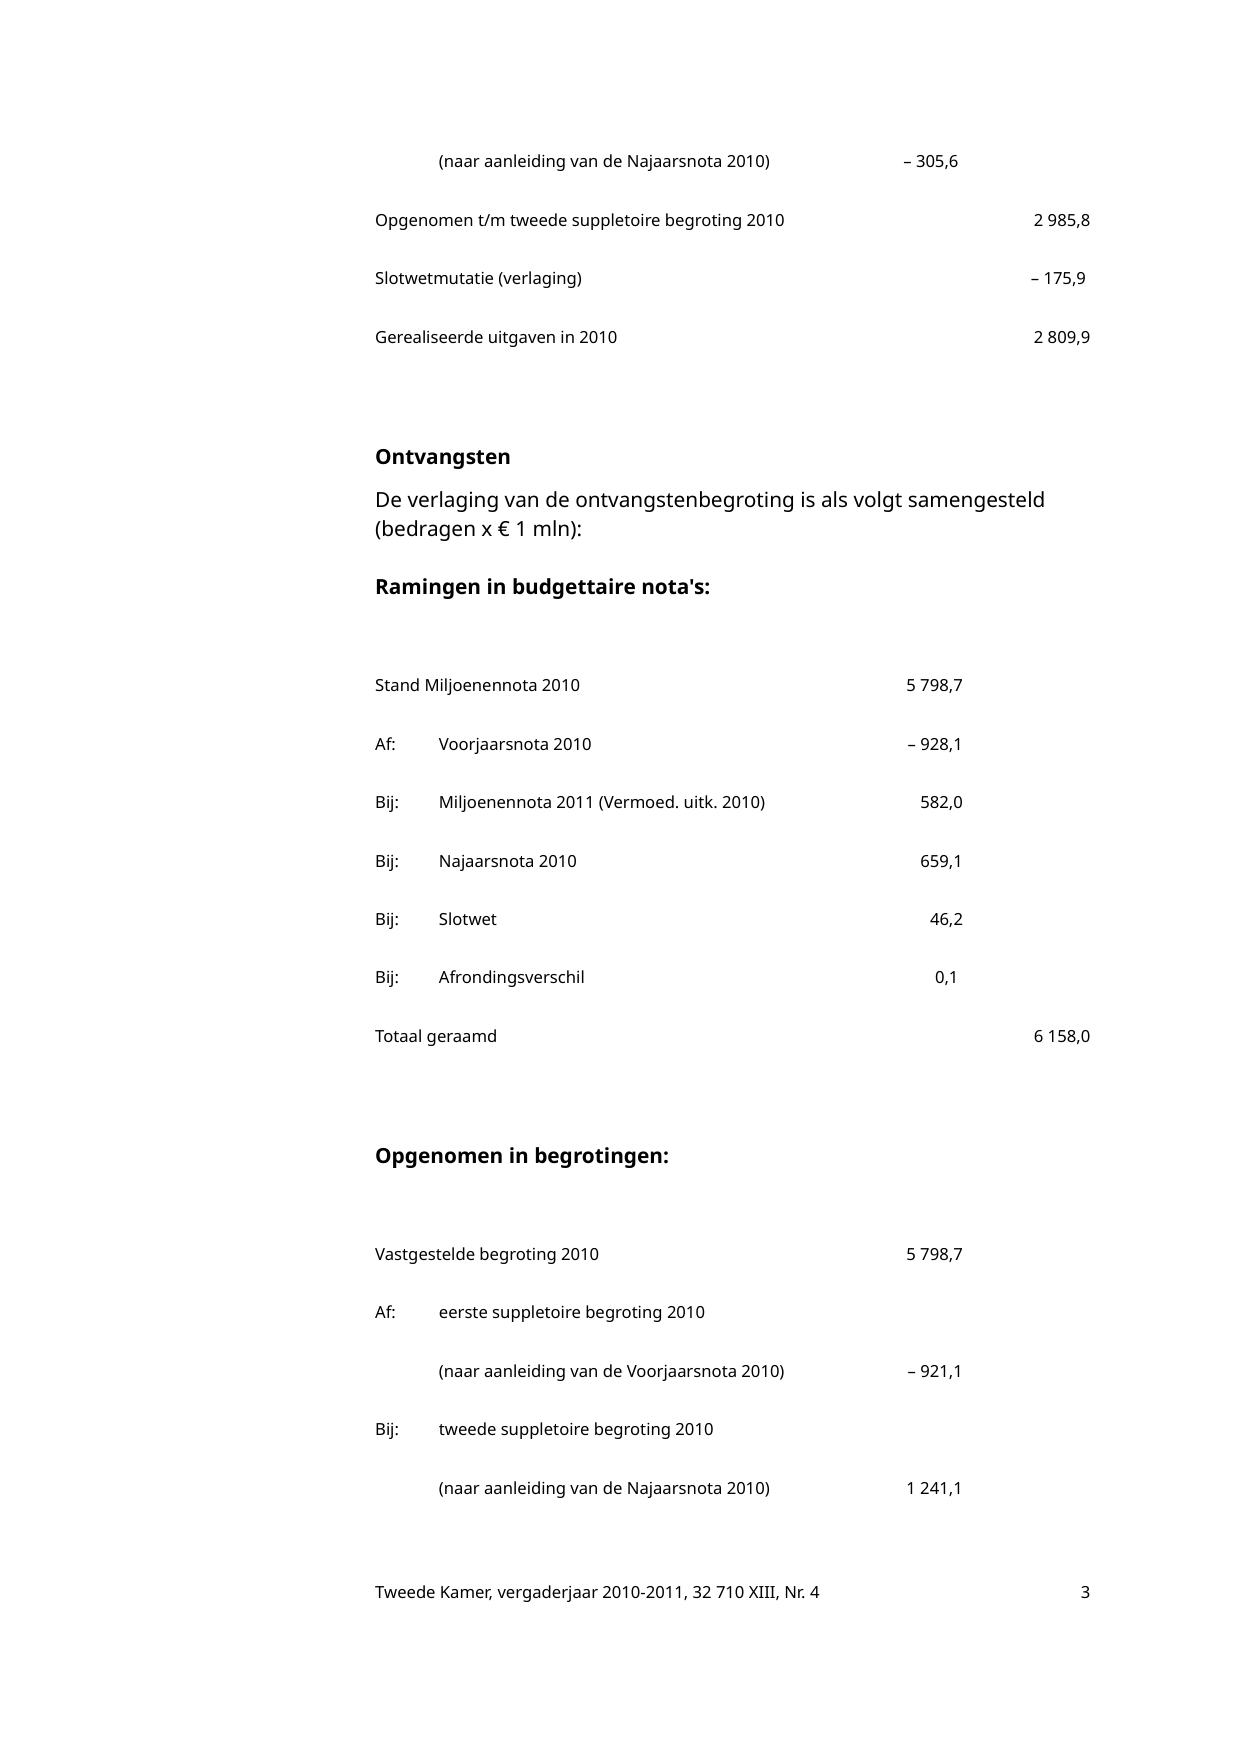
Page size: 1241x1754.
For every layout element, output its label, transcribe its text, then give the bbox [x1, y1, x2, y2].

table_cell (naar aanleiding van de Najaarsnota 2010) [439, 1476, 835, 1535]
table_cell Gerealiseerde uitgaven in 2010 [375, 325, 835, 384]
text De verlaging van de ontvangstenbegroting is als volgt samengesteld (bedragen x € 1 mln): [375, 486, 1090, 542]
table_cell [835, 267, 963, 325]
table_cell [963, 966, 1090, 1024]
text Opgenomen in begrotingen: [375, 1141, 1090, 1170]
table_cell [835, 209, 963, 267]
table_cell – 928,1 [835, 732, 963, 791]
table_cell [963, 1418, 1090, 1476]
table_cell Afrondingsverschil [439, 966, 835, 1024]
table_cell [963, 791, 1090, 849]
table_cell 46,2 [835, 908, 963, 966]
table_cell [375, 1476, 439, 1535]
table_cell 659,1 [835, 849, 963, 908]
table_cell 2 809,9 [963, 325, 1090, 384]
table_cell Bij: [375, 849, 439, 908]
table_cell [963, 849, 1090, 908]
table_cell Bij: [375, 791, 439, 849]
table_cell Slotwet [439, 908, 835, 966]
table_cell 6 158,0 [963, 1025, 1090, 1083]
table_cell [375, 150, 439, 208]
table_cell [375, 1360, 439, 1418]
table_cell [963, 150, 1090, 208]
table_header Vastgestelde begroting 2010 [375, 1243, 835, 1301]
table_cell [963, 1301, 1090, 1359]
table_cell 2 985,8 [963, 209, 1090, 267]
table_cell Opgenomen t/m tweede suppletoire begroting 2010 [375, 209, 835, 267]
table_cell – 175,9 [963, 267, 1090, 325]
table_cell eerste suppletoire begroting 2010 [439, 1301, 835, 1359]
table_cell [963, 908, 1090, 966]
table_cell Af: [375, 732, 439, 791]
text Ramingen in budgettaire nota's: [375, 572, 1090, 601]
table_cell Totaal geraamd [375, 1025, 835, 1083]
table_cell Bij: [375, 966, 439, 1024]
table_cell [835, 1025, 963, 1083]
table_header [963, 674, 1090, 732]
table_header 5 798,7 [835, 1243, 963, 1301]
table_cell – 305,6 [835, 150, 963, 208]
table_cell Slotwetmutatie (verlaging) [375, 267, 835, 325]
table_cell [963, 732, 1090, 791]
table_cell – 921,1 [835, 1360, 963, 1418]
table_cell 1 241,1 [835, 1476, 963, 1535]
table_cell [835, 1301, 963, 1359]
table_cell (naar aanleiding van de Najaarsnota 2010) [439, 150, 835, 208]
table_cell Af: [375, 1301, 439, 1359]
table_cell [835, 325, 963, 384]
table_cell [963, 1476, 1090, 1535]
table_cell Voorjaarsnota 2010 [439, 732, 835, 791]
table_cell Bij: [375, 908, 439, 966]
table_cell Bij: [375, 1418, 439, 1476]
table_cell Miljoenennota 2011 (Vermoed. uitk. 2010) [439, 791, 835, 849]
table_header 5 798,7 [835, 674, 963, 732]
table_header Stand Miljoenennota 2010 [375, 674, 835, 732]
table_cell 582,0 [835, 791, 963, 849]
table_header [963, 1243, 1090, 1301]
table_cell [835, 1418, 963, 1476]
table_cell [963, 1360, 1090, 1418]
table_cell (naar aanleiding van de Voorjaarsnota 2010) [439, 1360, 835, 1418]
table_cell 0,1 [835, 966, 963, 1024]
table_cell Najaarsnota 2010 [439, 849, 835, 908]
table_cell tweede suppletoire begroting 2010 [439, 1418, 835, 1476]
text Ontvangsten [375, 442, 1090, 471]
